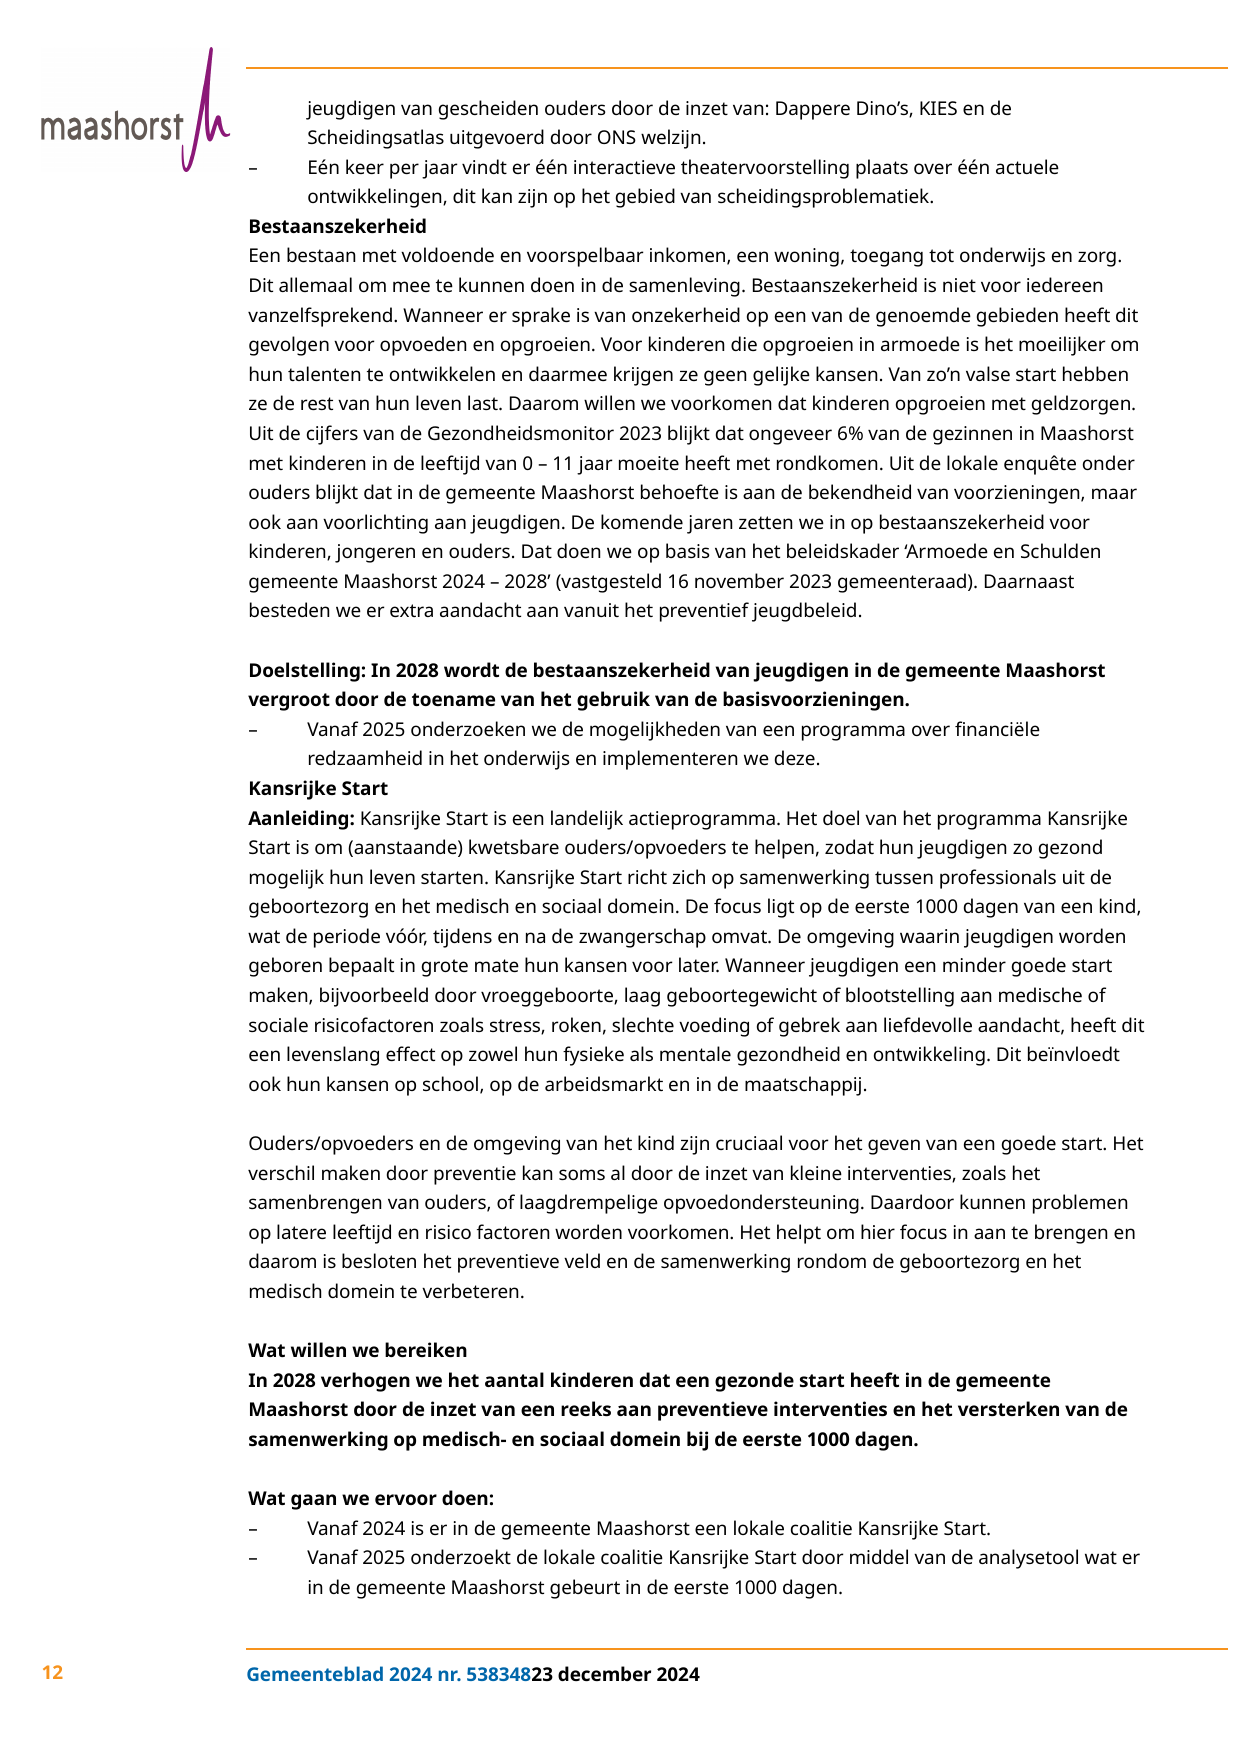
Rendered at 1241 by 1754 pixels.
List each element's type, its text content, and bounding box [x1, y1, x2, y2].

list Eén keer per jaar vindt er één interactieve theatervoorstelling plaats over één actuele ontwikkelingen, dit kan zijn op het gebied van scheidingsproblematiek. [248, 154, 1152, 209]
text Ouders/opvoeders en de omgeving van het kind zijn cruciaal voor het geven van een goede start. Het verschil maken door preventie kan soms al door de inzet van kleine interventies, zoals het samenbrengen van ouders, of laagdrempelige opvoedondersteuning. Daardoor kunnen problemen op latere leeftijd en risico factoren worden voorkomen. Het helpt om hier focus in aan te brengen en daarom is besloten het preventieve veld en de samenwerking rondom de geboortezorg en het medisch domein te verbeteren. [248, 1130, 1152, 1304]
list Vanaf 2025 onderzoeken we de mogelijkheden van een programma over financiële redzaamheid in het onderwijs en implementeren we deze. [248, 716, 1152, 771]
text Aanleiding: Kansrijke Start is een landelijk actieprogramma. Het doel van het programma Kansrijke Start is om (aanstaande) kwetsbare ouders/opvoeders te helpen, zodat hun jeugdigen zo gezond mogelijk hun leven starten. Kansrijke Start richt zich op samenwerking tussen professionals uit de geboortezorg en het medisch en sociaal domein. De focus ligt op de eerste 1000 dagen van een kind, wat de periode vóór, tijdens en na de zwangerschap omvat. De omgeving waarin jeugdigen worden geboren bepaalt in grote mate hun kansen voor later. Wanneer jeugdigen een minder goede start maken, bijvoorbeeld door vroeggeboorte, laag geboortegewicht of blootstelling aan medische of sociale risicofactoren zoals stress, roken, slechte voeding of gebrek aan liefdevolle aandacht, heeft dit een levenslang effect op zowel hun fysieke als mentale gezondheid en ontwikkeling. Dit beïnvloedt ook hun kansen op school, op de arbeidsmarkt en in de maatschappij. [248, 805, 1152, 1097]
list Vanaf 2024 is er in de gemeente Maashorst een lokale coalitie Kansrijke Start. [248, 1515, 1152, 1541]
text Wat willen we bereiken [248, 1337, 1152, 1363]
text Bestaanszekerheid [248, 213, 1152, 239]
list Vanaf 2025 onderzoekt de lokale coalitie Kansrijke Start door middel van de analysetool wat er in de gemeente Maashorst gebeurt in de eerste 1000 dagen. [248, 1544, 1152, 1600]
text Kansrijke Start [248, 775, 1152, 801]
picture [41, 47, 231, 172]
text Doelstelling: In 2028 wordt de bestaanszekerheid van jeugdigen in de gemeente Maashorst vergroot door de toename van het gebruik van de basisvoorzieningen. [248, 657, 1152, 712]
list jeugdigen van gescheiden ouders door de inzet van: Dappere Dino’s, KIES en de Scheidingsatlas uitgevoerd door ONS welzijn. [248, 95, 1152, 150]
text Een bestaan met voldoende en voorspelbaar inkomen, een woning, toegang tot onderwijs en zorg. Dit allemaal om mee te kunnen doen in de samenleving. Bestaanszekerheid is niet voor iedereen vanzelfsprekend. Wanneer er sprake is van onzekerheid op een van de genoemde gebieden heeft dit gevolgen voor opvoeden en opgroeien. Voor kinderen die opgroeien in armoede is het moeilijker om hun talenten te ontwikkelen en daarmee krijgen ze geen gelijke kansen. Van zo’n valse start hebben ze de rest van hun leven last. Daarom willen we voorkomen dat kinderen opgroeien met geldzorgen. Uit de cijfers van de Gezondheidsmonitor 2023 blijkt dat ongeveer 6% van de gezinnen in Maashorst met kinderen in de leeftijd van 0 – 11 jaar moeite heeft met rondkomen. Uit de lokale enquête onder ouders blijkt dat in de gemeente Maashorst behoefte is aan de bekendheid van voorzieningen, maar ook aan voorlichting aan jeugdigen. De komende jaren zetten we in op bestaanszekerheid voor kinderen, jongeren en ouders. Dat doen we op basis van het beleidskader ‘Armoede en Schulden gemeente Maashorst 2024 – 2028’ (vastgesteld 16 november 2023 gemeenteraad). Daarnaast besteden we er extra aandacht aan vanuit het preventief jeugdbeleid. [248, 243, 1152, 623]
text In 2028 verhogen we het aantal kinderen dat een gezonde start heeft in de gemeente Maashorst door de inzet van een reeks aan preventieve interventies en het versterken van de samenwerking op medisch- en sociaal domein bij de eerste 1000 dagen. [248, 1367, 1152, 1452]
text Wat gaan we ervoor doen: [248, 1485, 1152, 1511]
